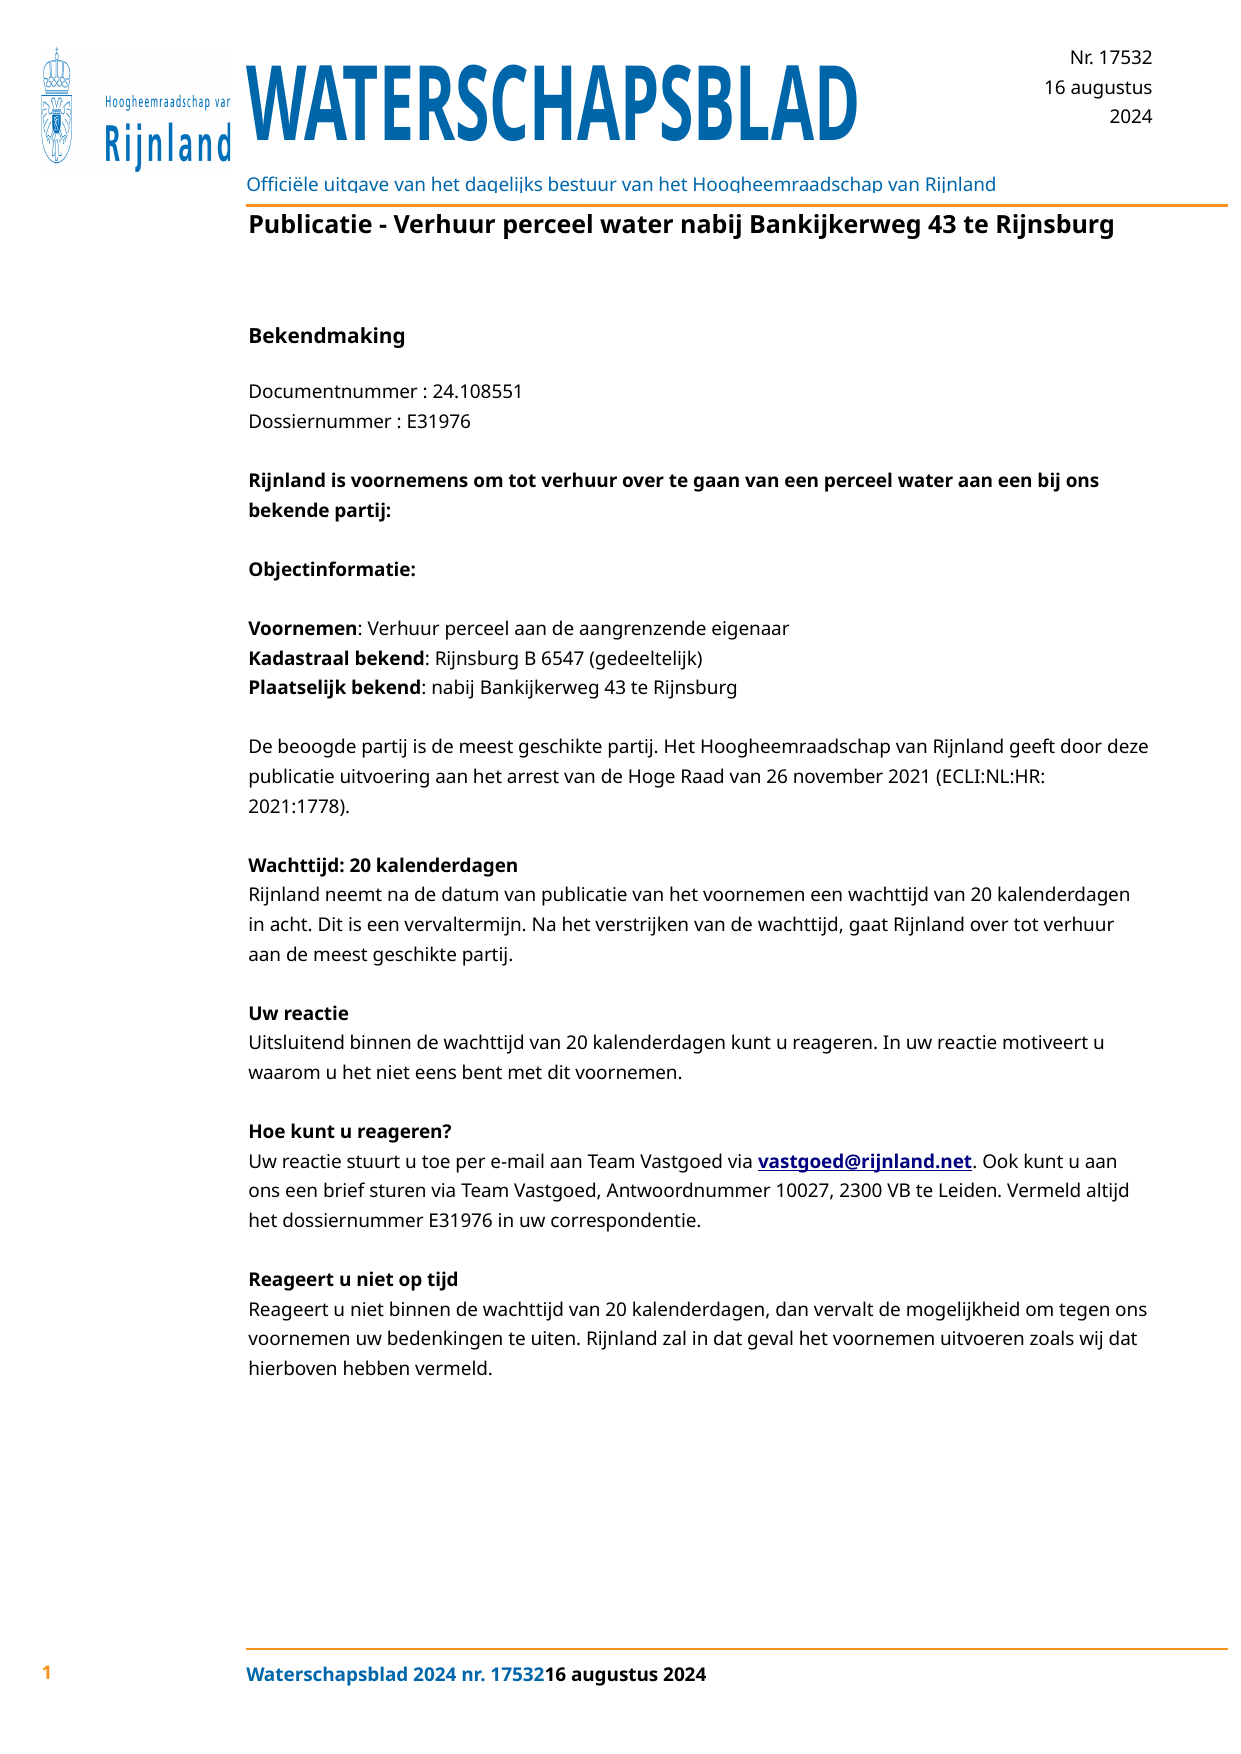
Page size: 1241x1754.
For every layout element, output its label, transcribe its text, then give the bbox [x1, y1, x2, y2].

text Kadastraal bekend: Rijnsburg B 6547 (gedeeltelijk) [248, 645, 1152, 671]
text De beoogde partij is de meest geschikte partij. Het Hoogheemraadschap van Rijnland geeft door deze publicatie uitvoering aan het arrest van de Hoge Raad van 26 november 2021 (ECLI:NL:HR: 2021:1778). [248, 734, 1152, 819]
text Voornemen: Verhuur perceel aan de aangrenzende eigenaar [248, 615, 1152, 641]
text Bekendmaking [248, 321, 1152, 349]
text Uw reactie [248, 1000, 1152, 1026]
text Rijnland neemt na de datum van publicatie van het voornemen een wachttijd van 20 kalenderdagen in acht. Dit is een vervaltermijn. Na het verstrijken van de wachttijd, gaat Rijnland over tot verhuur aan de meest geschikte partij. [248, 882, 1152, 967]
text Documentnummer : 24.108551 [248, 379, 1152, 404]
text Wachttijd: 20 kalenderdagen [248, 852, 1152, 878]
text Objectinformatie: [248, 556, 1152, 582]
text Uitsluitend binnen de wachttijd van 20 kalenderdagen kunt u reageren. In uw reactie motiveert u waarom u het niet eens bent met dit voornemen. [248, 1029, 1152, 1085]
text Uw reactie stuurt u toe per e-mail aan Team Vastgoed via vastgoed@rijnland.net. Ook kunt u aan ons een brief sturen via Team Vastgoed, Antwoordnummer 10027, 2300 VB te Leiden. Vermeld altijd het dossiernummer E31976 in uw correspondentie. [248, 1148, 1152, 1233]
text Hoe kunt u reageren? [248, 1118, 1152, 1144]
text Plaatselijk bekend: nabij Bankijkerweg 43 te Rijnsburg [248, 674, 1152, 700]
text Publicatie - Verhuur perceel water nabij Bankijkerweg 43 te Rijnsburg [248, 207, 1152, 241]
text Reageert u niet op tijd [248, 1266, 1152, 1292]
text Reageert u niet binnen de wachttijd van 20 kalenderdagen, dan vervalt de mogelijkheid om tegen ons voornemen uw bedenkingen te uiten. Rijnland zal in dat geval het voornemen uitvoeren zoals wij dat hierboven hebben vermeld. [248, 1296, 1152, 1381]
picture [41, 47, 231, 172]
text Rijnland is voornemens om tot verhuur over te gaan van een perceel water aan een bij ons bekende partij: [248, 467, 1152, 523]
text Dossiernummer : E31976 [248, 408, 1152, 434]
